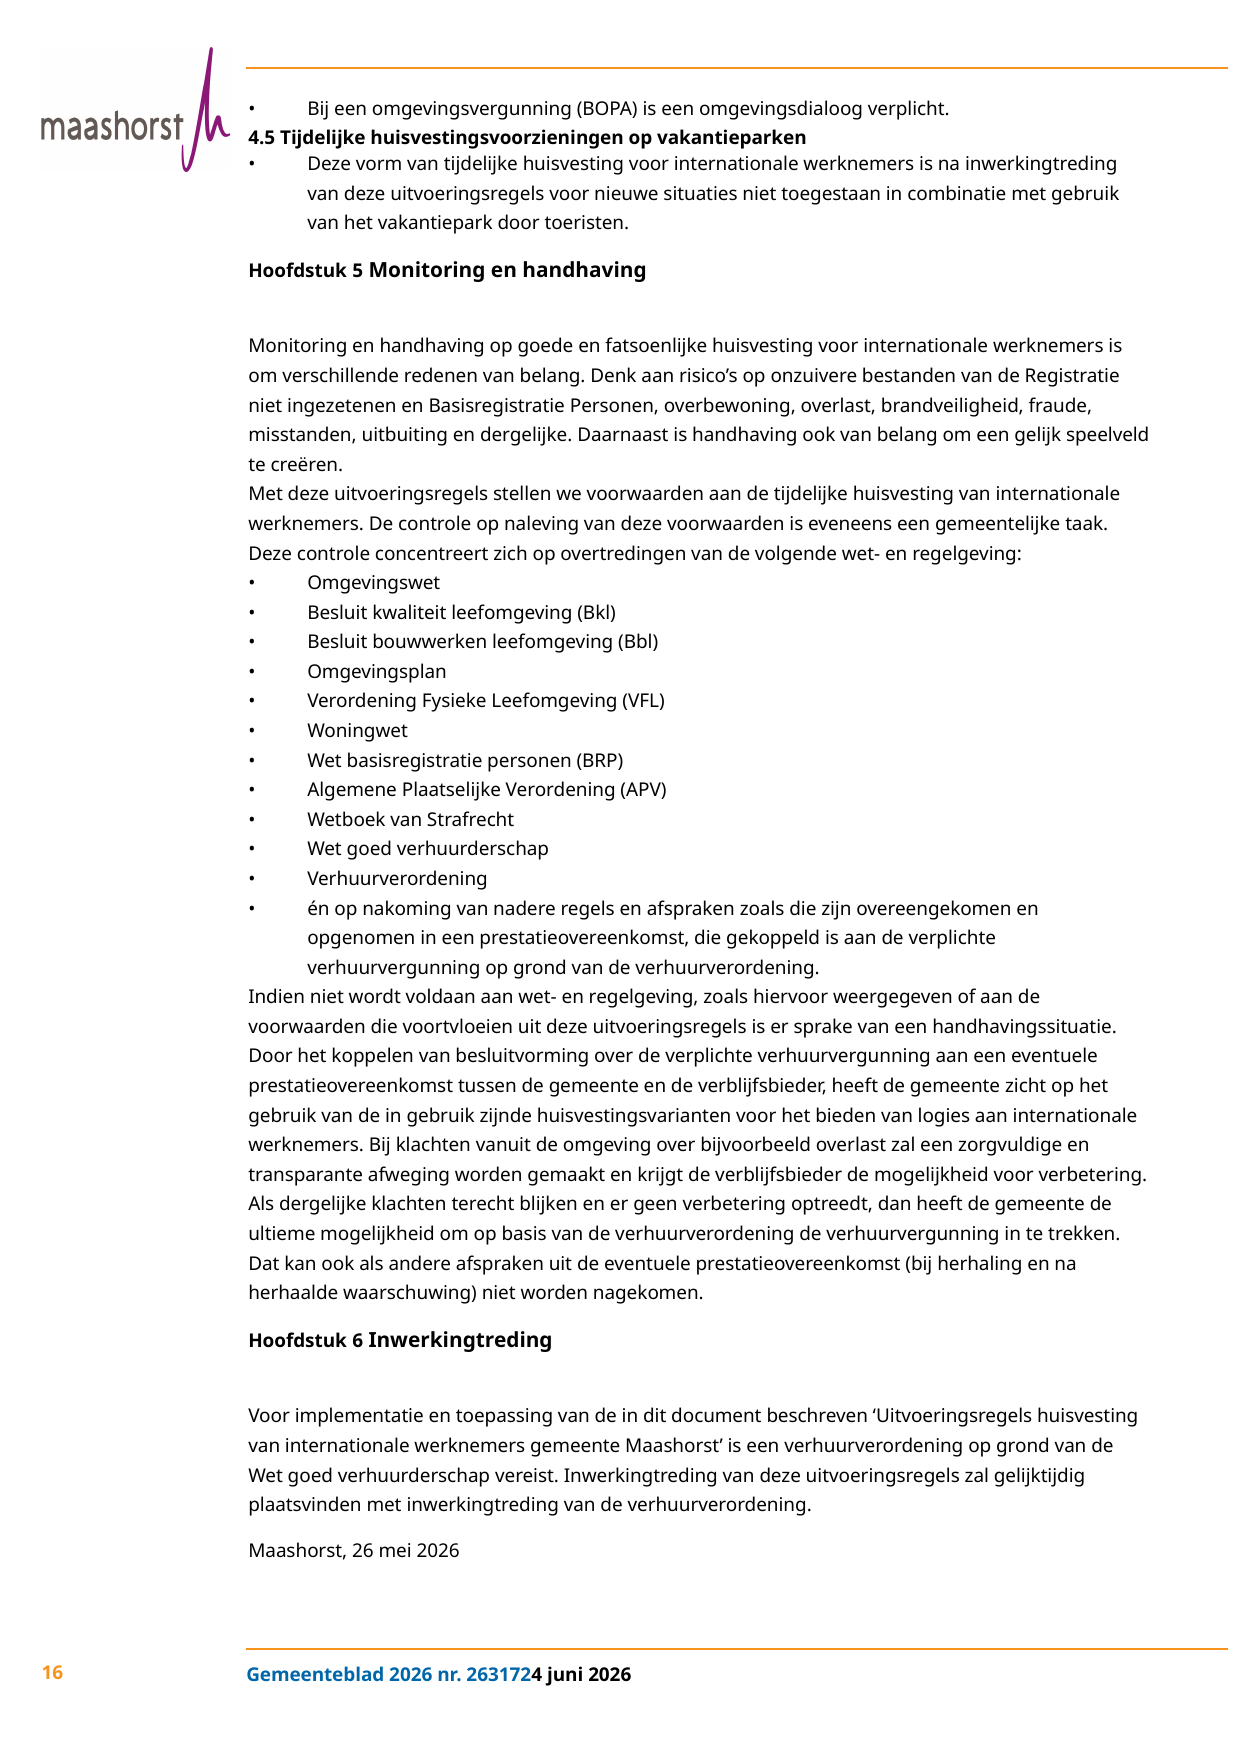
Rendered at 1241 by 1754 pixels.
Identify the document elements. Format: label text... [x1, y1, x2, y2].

list Besluit bouwwerken leefomgeving (Bbl) [248, 628, 1152, 654]
list Wetboek van Strafrecht [248, 806, 1152, 832]
list Verhuurverordening [248, 865, 1152, 891]
list Deze vorm van tijdelijke huisvesting voor internationale werknemers is na inwerkingtreding van deze uitvoeringsregels voor nieuwe situaties niet toegestaan in combinatie met gebruik van het vakantiepark door toeristen. [248, 150, 1152, 235]
text Voor implementatie en toepassing van de in dit document beschreven ‘Uitvoeringsregels huisvesting van internationale werknemers gemeente Maashorst’ is een verhuurverordening op grond van de Wet goed verhuurderschap vereist. Inwerkingtreding van deze uitvoeringsregels zal gelijktijdig plaatsvinden met inwerkingtreding van de verhuurverordening. [248, 1403, 1152, 1517]
text Met deze uitvoeringsregels stellen we voorwaarden aan de tijdelijke huisvesting van internationale werknemers. De controle op naleving van deze voorwaarden is eveneens een gemeentelijke taak. Deze controle concentreert zich op overtredingen van de volgende wet- en regelgeving: [248, 481, 1152, 565]
list Bij een omgevingsvergunning (BOPA) is een omgevingsdialoog verplicht. [248, 95, 1152, 121]
picture [41, 47, 231, 172]
list Omgevingsplan [248, 658, 1152, 684]
text Monitoring en handhaving op goede en fatsoenlijke huisvesting voor internationale werknemers is om verschillende redenen van belang. Denk aan risico’s op onzuivere bestanden van de Registratie niet ingezetenen en Basisregistratie Personen, overbewoning, overlast, brandveiligheid, fraude, misstanden, uitbuiting en dergelijke. Daarnaast is handhaving ook van belang om een gelijk speelveld te creëren. [248, 333, 1152, 477]
list Wet goed verhuurderschap [248, 836, 1152, 861]
text Maashorst, 26 mei 2026 [248, 1537, 1152, 1563]
list Wet basisregistratie personen (BRP) [248, 747, 1152, 772]
text 4.5 Tijdelijke huisvestingsvoorzieningen op vakantieparken [248, 124, 1152, 150]
text Als dergelijke klachten terecht blijken en er geen verbetering optreedt, dan heeft de gemeente de ultieme mogelijkheid om op basis van de verhuurverordening de verhuurvergunning in te trekken. Dat kan ook als andere afspraken uit de eventuele prestatieovereenkomst (bij herhaling en na herhaalde waarschuwing) niet worden nagekomen. [248, 1191, 1152, 1305]
list Besluit kwaliteit leefomgeving (Bkl) [248, 599, 1152, 624]
list Algemene Plaatselijke Verordening (APV) [248, 776, 1152, 802]
text Indien niet wordt voldaan aan wet- en regelgeving, zoals hiervoor weergegeven of aan de voorwaarden die voortvloeien uit deze uitvoeringsregels is er sprake van een handhavingssituatie. Door het koppelen van besluitvorming over de verplichte verhuurvergunning aan een eventuele prestatieovereenkomst tussen de gemeente en de verblijfsbieder, heeft de gemeente zicht op het gebruik van de in gebruik zijnde huisvestingsvarianten voor het bieden van logies aan internationale werknemers. Bij klachten vanuit de omgeving over bijvoorbeeld overlast zal een zorgvuldige en transparante afweging worden gemaakt en krijgt de verblijfsbieder de mogelijkheid voor verbetering. [248, 983, 1152, 1187]
list Verordening Fysieke Leefomgeving (VFL) [248, 688, 1152, 713]
list én op nakoming van nadere regels en afspraken zoals die zijn overeengekomen en opgenomen in een prestatieovereenkomst, die gekoppeld is aan de verplichte verhuurvergunning op grond van de verhuurverordening. [248, 895, 1152, 979]
list Omgevingswet [248, 569, 1152, 595]
text Hoofdstuk 5 Monitoring en handhaving [248, 255, 1152, 283]
text Hoofdstuk 6 Inwerkingtreding [248, 1325, 1152, 1353]
list Woningwet [248, 717, 1152, 743]
